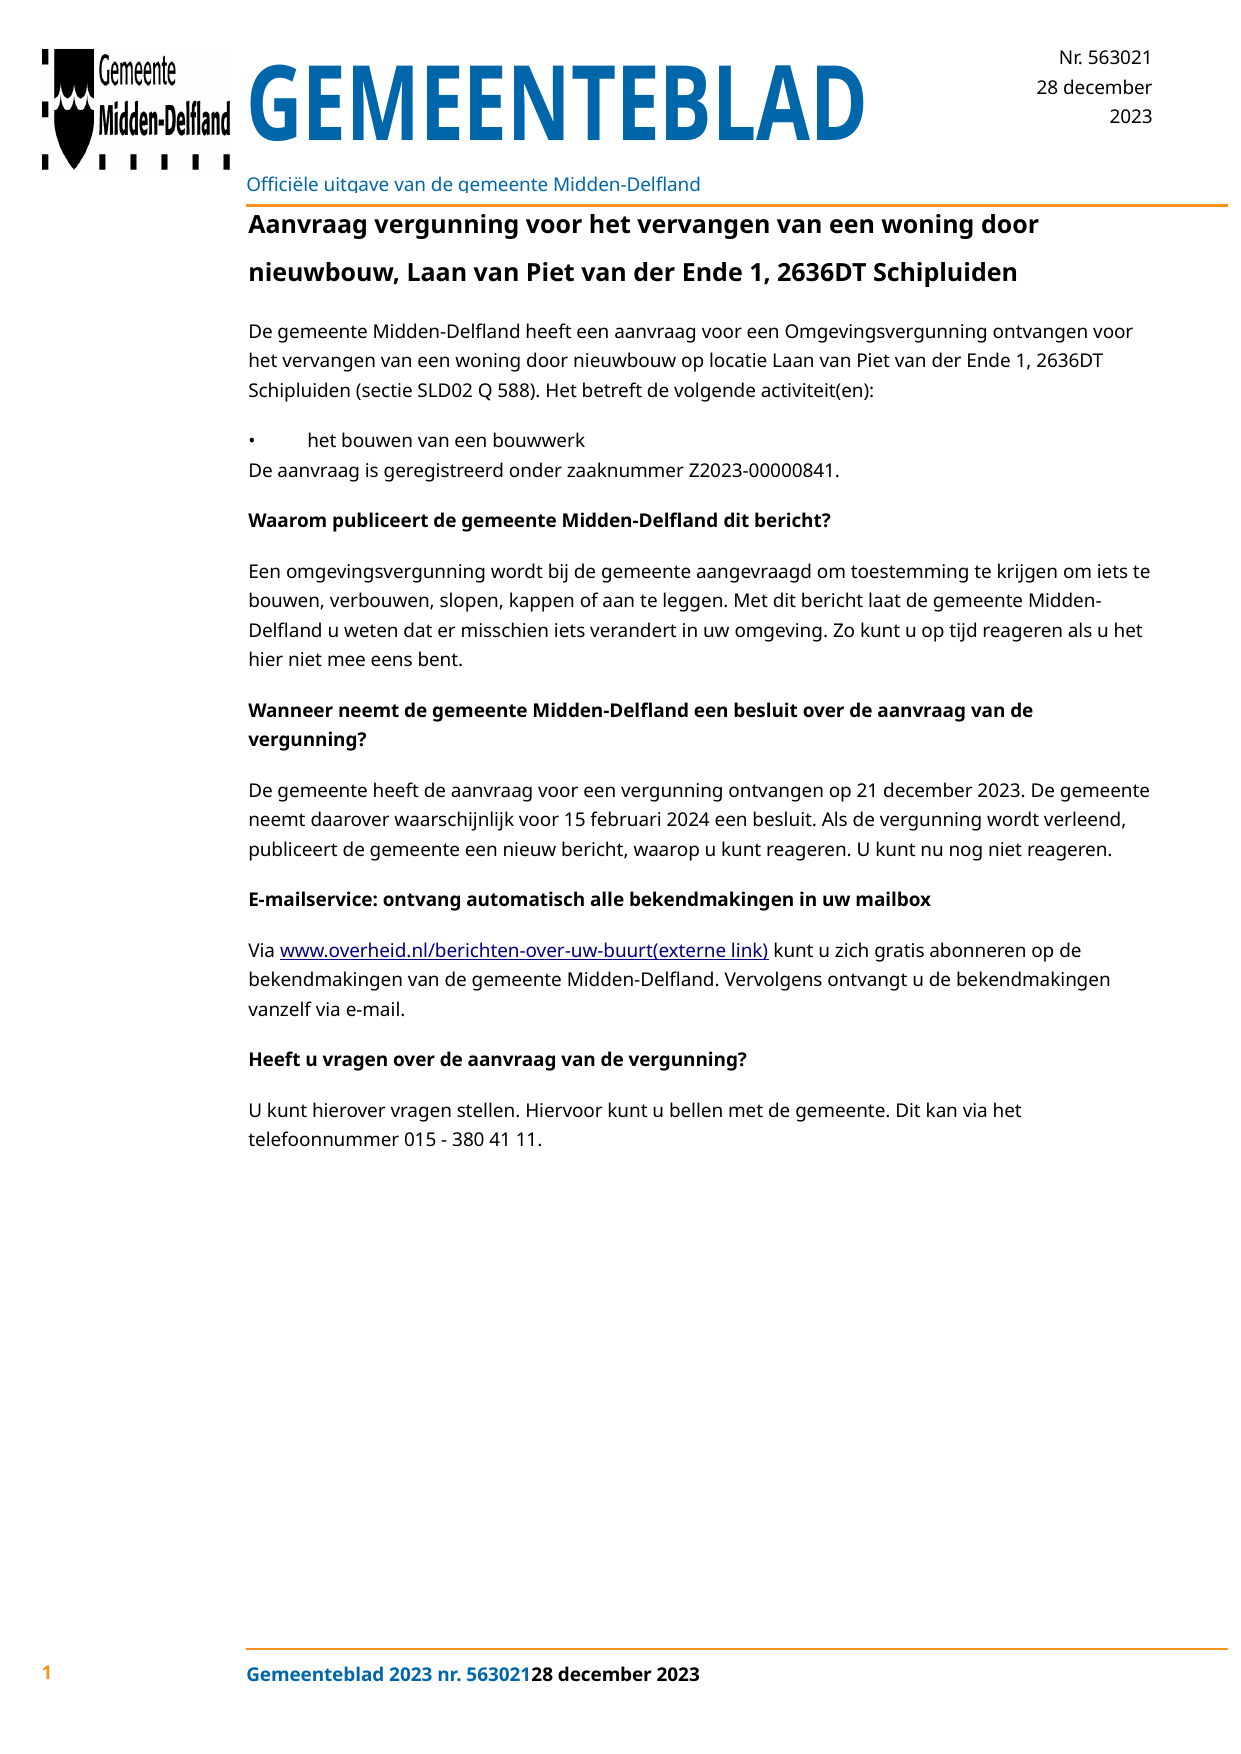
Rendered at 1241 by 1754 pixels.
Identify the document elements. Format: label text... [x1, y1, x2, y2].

text Via www.overheid.nl/berichten-over-uw-buurt(externe link) kunt u zich gratis abonneren op de bekendmakingen van de gemeente Midden-Delfland. Vervolgens ontvangt u de bekendmakingen vanzelf via e-mail. [248, 937, 1152, 1022]
text Een omgevingsvergunning wordt bij de gemeente aangevraagd om toestemming te krijgen om iets te bouwen, verbouwen, slopen, kappen of aan te leggen. Met dit bericht laat de gemeente Midden-Delfland u weten dat er misschien iets verandert in uw omgeving. Zo kunt u op tijd reageren als u het hier niet mee eens bent. [248, 558, 1152, 672]
text Heeft u vragen over de aanvraag van de vergunning? [248, 1047, 1152, 1072]
text De gemeente Midden-Delfland heeft een aanvraag voor een Omgevingsvergunning ontvangen voor het vervangen van een woning door nieuwbouw op locatie Laan van Piet van der Ende 1, 2636DT Schipluiden (sectie SLD02 Q 588). Het betreft de volgende activiteit(en): [248, 318, 1152, 403]
text Aanvraag vergunning voor het vervangen van een woning door nieuwbouw, Laan van Piet van der Ende 1, 2636DT Schipluiden [248, 207, 1152, 288]
list het bouwen van een bouwwerk [248, 427, 1152, 453]
text U kunt hierover vragen stellen. Hiervoor kunt u bellen met de gemeente. Dit kan via het telefoonnummer 015 - 380 41 11. [248, 1097, 1152, 1152]
text E-mailservice: ontvang automatisch alle bekendmakingen in uw mailbox [248, 887, 1152, 912]
picture [41, 47, 231, 172]
text Wanneer neemt de gemeente Midden-Delfland een besluit over de aanvraag van de vergunning? [248, 697, 1152, 752]
text Waarom publiceert de gemeente Midden-Delfland dit bericht? [248, 507, 1152, 533]
text De gemeente heeft de aanvraag voor een vergunning ontvangen op 21 december 2023. De gemeente neemt daarover waarschijnlijk voor 15 februari 2024 een besluit. Als de vergunning wordt verleend, publiceert de gemeente een nieuw bericht, waarop u kunt reageren. U kunt nu nog niet reageren. [248, 777, 1152, 862]
text De aanvraag is geregistreerd onder zaaknummer Z2023-00000841. [248, 457, 1152, 483]
